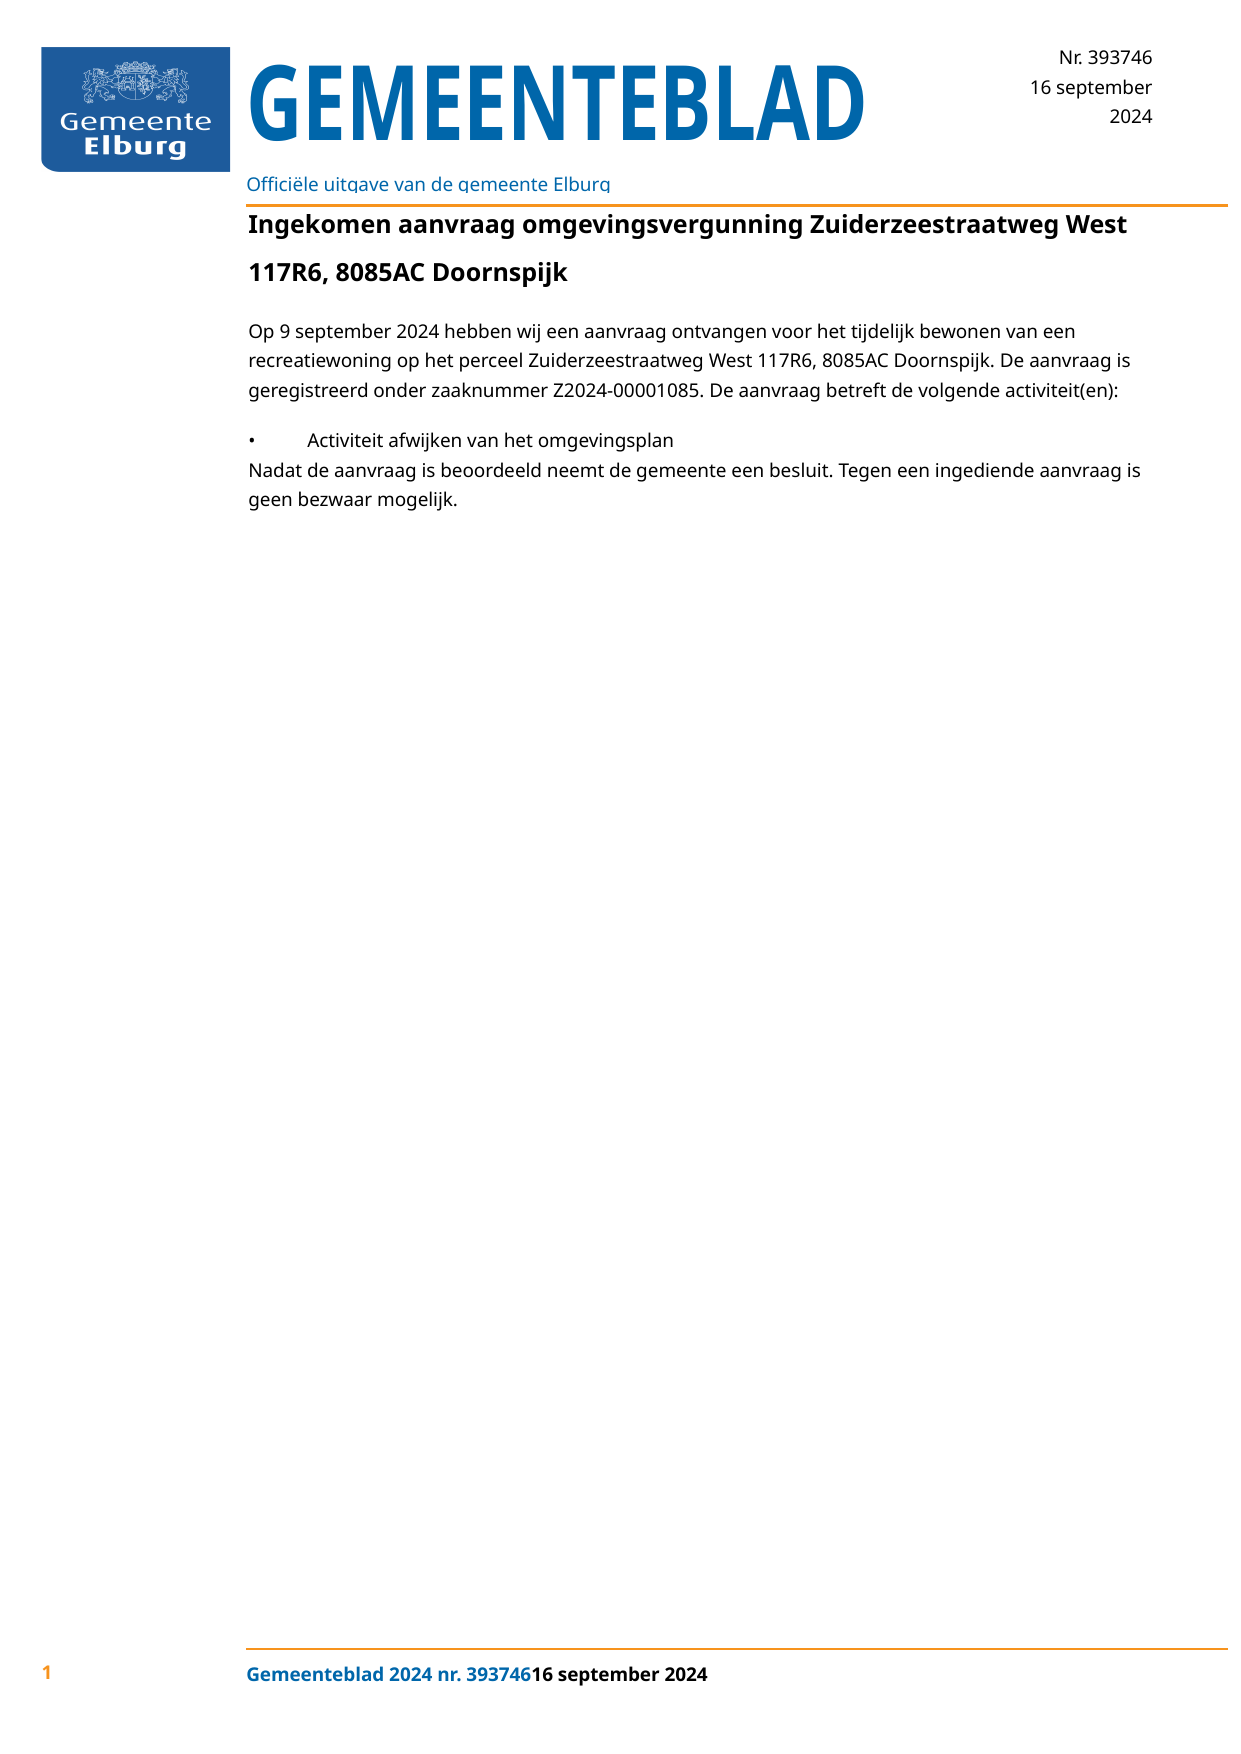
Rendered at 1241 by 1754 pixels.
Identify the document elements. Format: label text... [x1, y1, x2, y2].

list Activiteit afwijken van het omgevingsplan [248, 427, 1152, 453]
text Op 9 september 2024 hebben wij een aanvraag ontvangen voor het tijdelijk bewonen van een recreatiewoning op het perceel Zuiderzeestraatweg West 117R6, 8085AC Doornspijk. De aanvraag is geregistreerd onder zaaknummer Z2024-00001085. De aanvraag betreft de volgende activiteit(en): [248, 318, 1152, 403]
text Ingekomen aanvraag omgevingsvergunning Zuiderzeestraatweg West 117R6, 8085AC Doornspijk [248, 207, 1152, 288]
picture [41, 47, 231, 172]
text Nadat de aanvraag is beoordeeld neemt de gemeente een besluit. Tegen een ingediende aanvraag is geen bezwaar mogelijk. [248, 457, 1152, 512]
